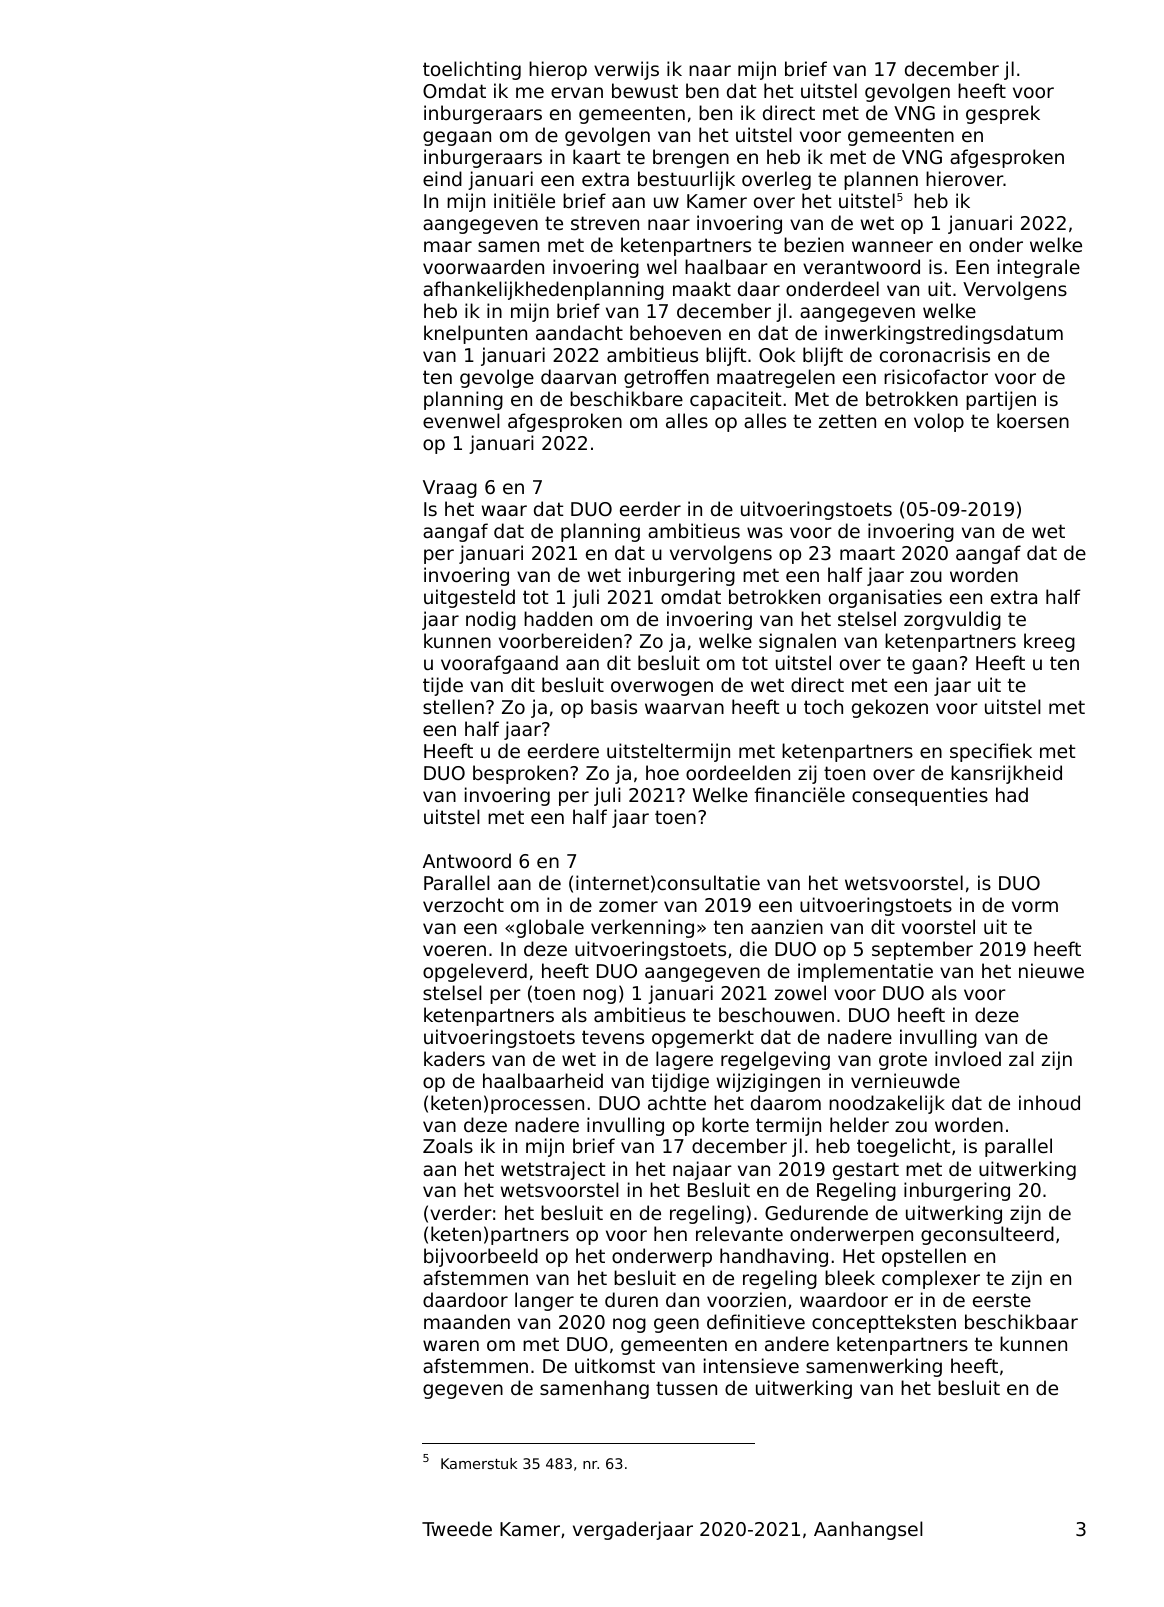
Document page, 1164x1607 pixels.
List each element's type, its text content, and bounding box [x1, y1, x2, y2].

text Vraag 6 en 7 [422, 477, 1087, 499]
text Antwoord 6 en 7 [422, 851, 1087, 873]
text Kamerstuk 35 483, nr. 63. [422, 1452, 1087, 1474]
text In mijn initiële brief aan uw Kamer over het uitstel heb ik aangegeven te streven naar invoering van de wet op 1 januari 2022, maar samen met de ketenpartners te bezien wanneer en onder welke voorwaarden invoering wel haalbaar en verantwoord is. Een integrale afhankelijkhedenplanning maakt daar onderdeel van uit. Vervolgens heb ik in mijn brief van 17 december jl. aangegeven welke knelpunten aandacht behoeven en dat de inwerkingstredingsdatum van 1 januari 2022 ambitieus blijft. Ook blijft de coronacrisis en de ten gevolge daarvan getroffen maatregelen een risicofactor voor de planning en de beschikbare capaciteit. Met de betrokken partijen is evenwel afgesproken om alles op alles te zetten en volop te koersen op 1 januari 2022. [422, 191, 1087, 455]
text Parallel aan de (internet)consultatie van het wetsvoorstel, is DUO verzocht om in de zomer van 2019 een uitvoeringstoets in de vorm van een «globale verkenning» ten aanzien van dit voorstel uit te voeren. In deze uitvoeringstoets, die DUO op 5 september 2019 heeft opgeleverd, heeft DUO aangegeven de implementatie van het nieuwe stelsel per (toen nog) 1 januari 2021 zowel voor DUO als voor ketenpartners als ambitieus te beschouwen. DUO heeft in deze uitvoeringstoets tevens opgemerkt dat de nadere invulling van de kaders van de wet in de lagere regelgeving van grote invloed zal zijn op de haalbaarheid van tijdige wijzigingen in vernieuwde (keten)processen. DUO achtte het daarom noodzakelijk dat de inhoud van deze nadere invulling op korte termijn helder zou worden. [422, 873, 1087, 1136]
text Heeft u de eerdere uitsteltermijn met ketenpartners en specifiek met DUO besproken? Zo ja, hoe oordeelden zij toen over de kansrijkheid van invoering per juli 2021? Welke financiële consequenties had uitstel met een half jaar toen? [422, 741, 1087, 828]
text Is het waar dat DUO eerder in de uitvoeringstoets (05-09-2019) aangaf dat de planning ambitieus was voor de invoering van de wet per januari 2021 en dat u vervolgens op 23 maart 2020 aangaf dat de invoering van de wet inburgering met een half jaar zou worden uitgesteld tot 1 juli 2021 omdat betrokken organisaties een extra half jaar nodig hadden om de invoering van het stelsel zorgvuldig te kunnen voorbereiden? Zo ja, welke signalen van ketenpartners kreeg u voorafgaand aan dit besluit om tot uitstel over te gaan? Heeft u ten tijde van dit besluit overwogen de wet direct met een jaar uit te stellen? Zo ja, op basis waarvan heeft u toch gekozen voor uitstel met een half jaar? [422, 499, 1087, 741]
text toelichting hierop verwijs ik naar mijn brief van 17 december jl. Omdat ik me ervan bewust ben dat het uitstel gevolgen heeft voor inburgeraars en gemeenten, ben ik direct met de VNG in gesprek gegaan om de gevolgen van het uitstel voor gemeenten en inburgeraars in kaart te brengen en heb ik met de VNG afgesproken eind januari een extra bestuurlijk overleg te plannen hierover. [422, 59, 1087, 191]
text Zoals ik in mijn brief van 17 december jl. heb toegelicht, is parallel aan het wetstraject in het najaar van 2019 gestart met de uitwerking van het wetsvoorstel in het Besluit en de Regeling inburgering 20. (verder: het besluit en de regeling). Gedurende de uitwerking zijn de (keten)partners op voor hen relevante onderwerpen geconsulteerd, bijvoorbeeld op het onderwerp handhaving. Het opstellen en afstemmen van het besluit en de regeling bleek complexer te zijn en daardoor langer te duren dan voorzien, waardoor er in de eerste maanden van 2020 nog geen definitieve conceptteksten beschikbaar waren om met DUO, gemeenten en andere ketenpartners te kunnen afstemmen. De uitkomst van intensieve samenwerking heeft, gegeven de samenhang tussen de uitwerking van het besluit en de [422, 1136, 1087, 1400]
